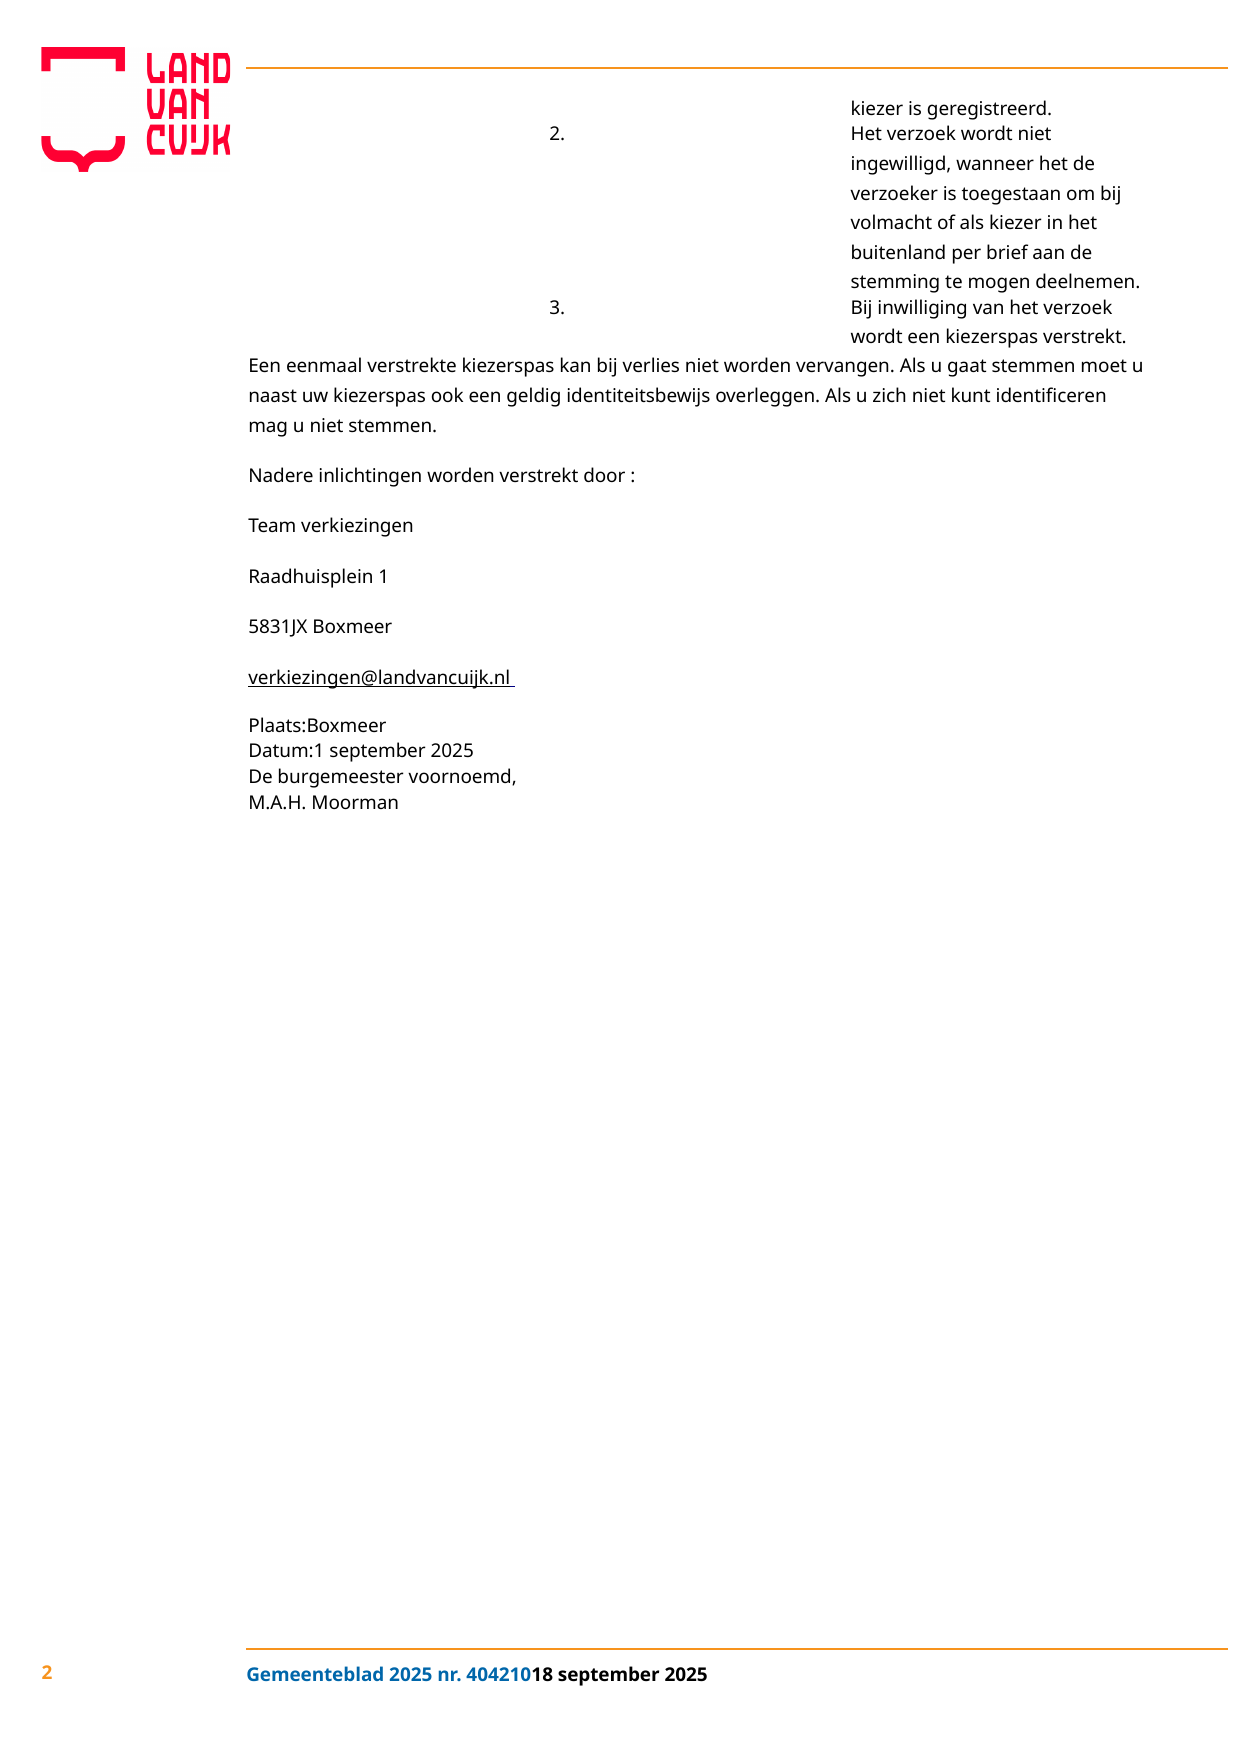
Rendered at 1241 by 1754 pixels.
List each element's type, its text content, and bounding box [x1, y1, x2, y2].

text Raadhuisplein 1 [248, 563, 1152, 589]
table_cell [248, 294, 549, 349]
text M.A.H. Moorman [248, 789, 1152, 815]
table_cell 2. [549, 121, 850, 294]
text Nadere inlichtingen worden verstrekt door : [248, 462, 1152, 488]
table_cell [549, 95, 850, 121]
text Team verkiezingen [248, 513, 1152, 538]
picture [41, 47, 231, 172]
table_cell kiezer is geregistreerd. [850, 95, 1152, 121]
table_cell 3. [549, 294, 850, 349]
text Een eenmaal verstrekte kiezerspas kan bij verlies niet worden vervangen. Als u gaat stemmen moet u naast uw kiezerspas ook een geldig identiteitsbewijs overleggen. Als u zich niet kunt identificeren mag u niet stemmen. [248, 353, 1152, 438]
text verkiezingen@landvancuijk.nl [248, 664, 1152, 690]
text De burgemeester voornoemd, [248, 763, 1152, 789]
table_cell [248, 121, 549, 294]
text 5831JX Boxmeer [248, 613, 1152, 639]
table_cell Bij inwilliging van het verzoek wordt een kiezerspas verstrekt. [850, 294, 1152, 349]
text Plaats:Boxmeer [248, 712, 1152, 737]
text Datum:1 september 2025 [248, 737, 1152, 763]
table_cell [248, 95, 549, 121]
table_cell Het verzoek wordt niet ingewilligd, wanneer het de verzoeker is toegestaan om bij volmacht of als kiezer in het buitenland per brief aan de stemming te mogen deelnemen. [850, 121, 1152, 294]
